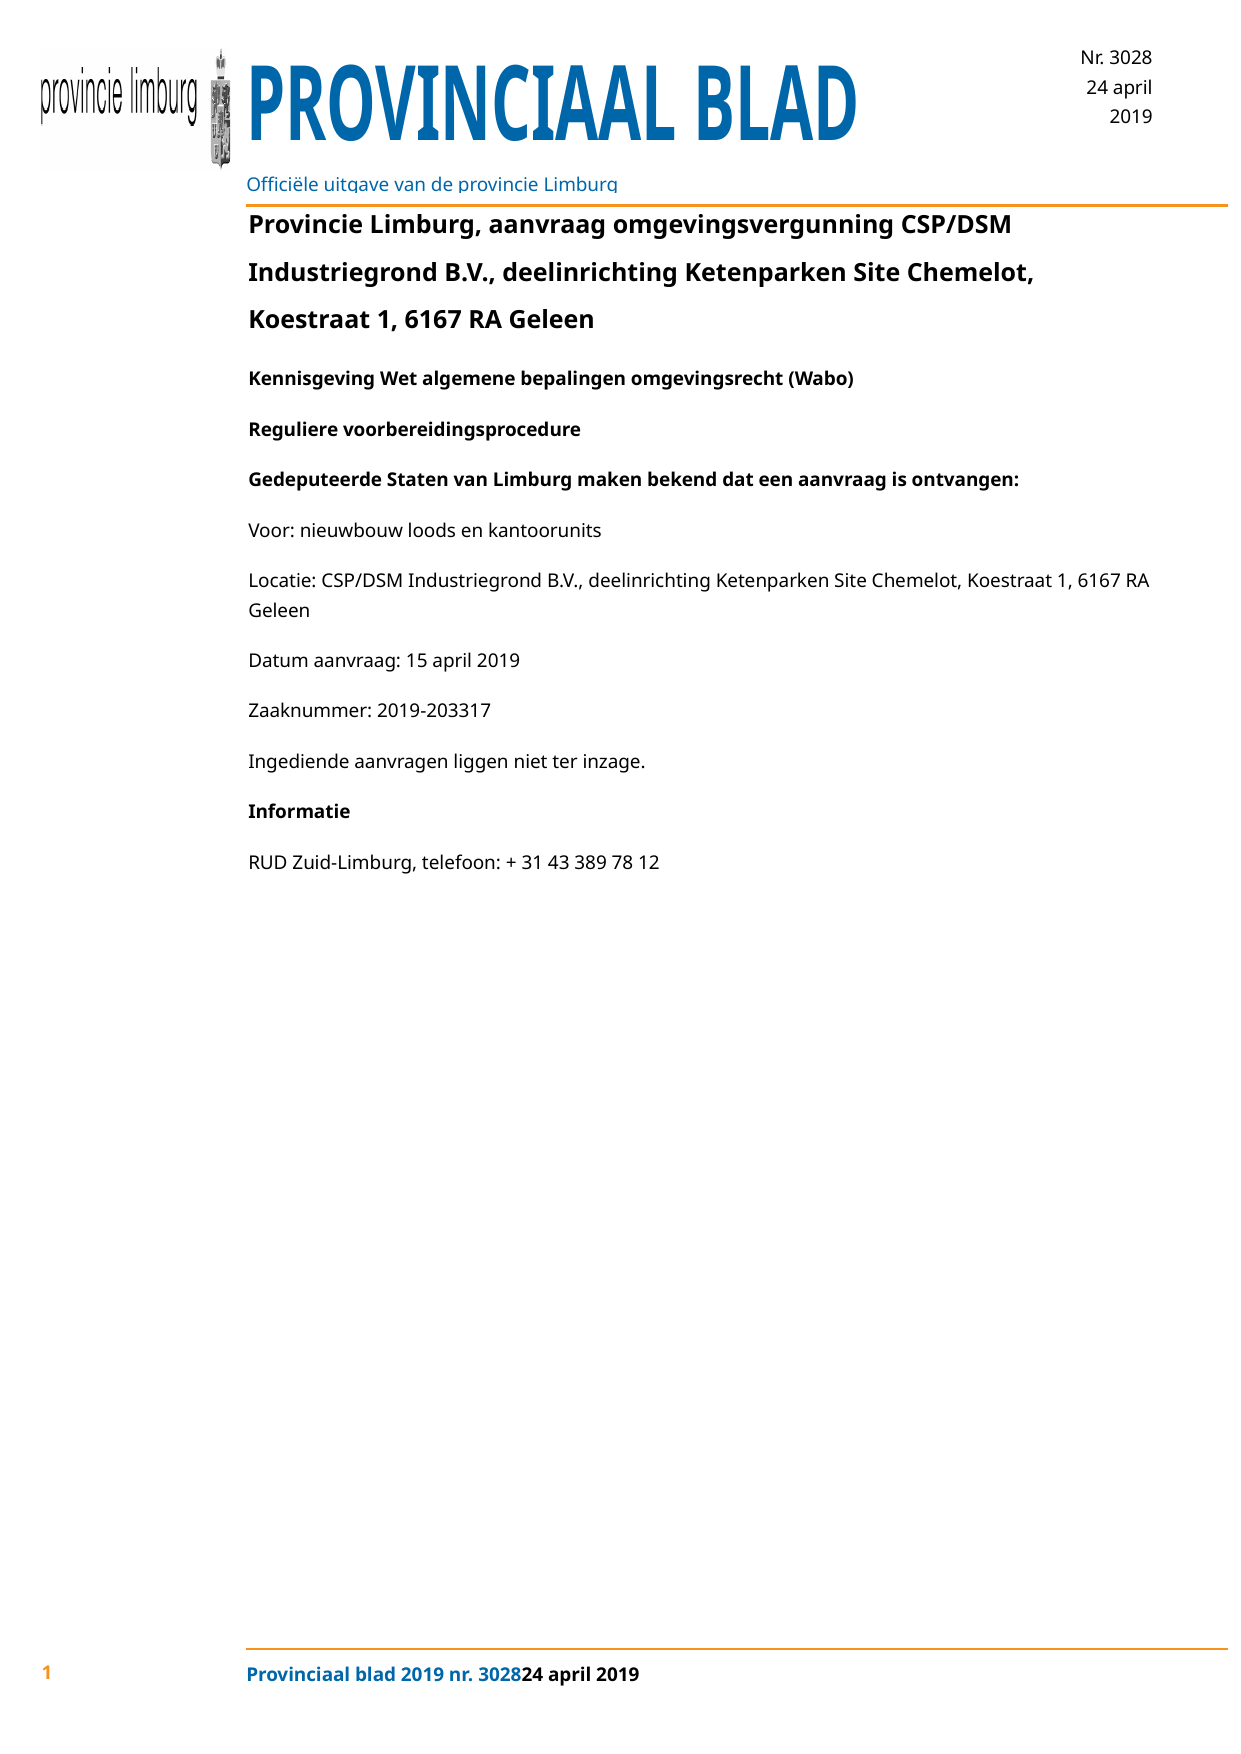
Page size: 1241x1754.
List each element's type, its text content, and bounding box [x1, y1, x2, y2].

text RUD Zuid-Limburg, telefoon: + 31 43 389 78 12 [248, 849, 1152, 874]
text Locatie: CSP/DSM Industriegrond B.V., deelinrichting Ketenparken Site Chemelot, Koestraat 1, 6167 RA Geleen [248, 567, 1152, 622]
text Provincie Limburg, aanvraag omgevingsvergunning CSP/DSM Industriegrond B.V., deelinrichting Ketenparken Site Chemelot, Koestraat 1, 6167 RA Geleen [248, 207, 1152, 336]
picture [41, 47, 231, 172]
text Gedeputeerde Staten van Limburg maken bekend dat een aanvraag is ontvangen: [248, 466, 1152, 492]
text Datum aanvraag: 15 april 2019 [248, 647, 1152, 673]
text Reguliere voorbereidingsprocedure [248, 416, 1152, 442]
text Informatie [248, 798, 1152, 824]
text Ingediende aanvragen liggen niet ter inzage. [248, 748, 1152, 774]
text Zaaknummer: 2019-203317 [248, 698, 1152, 723]
text Voor: nieuwbouw loods en kantoorunits [248, 517, 1152, 542]
text Kennisgeving Wet algemene bepalingen omgevingsrecht (Wabo) [248, 366, 1152, 391]
